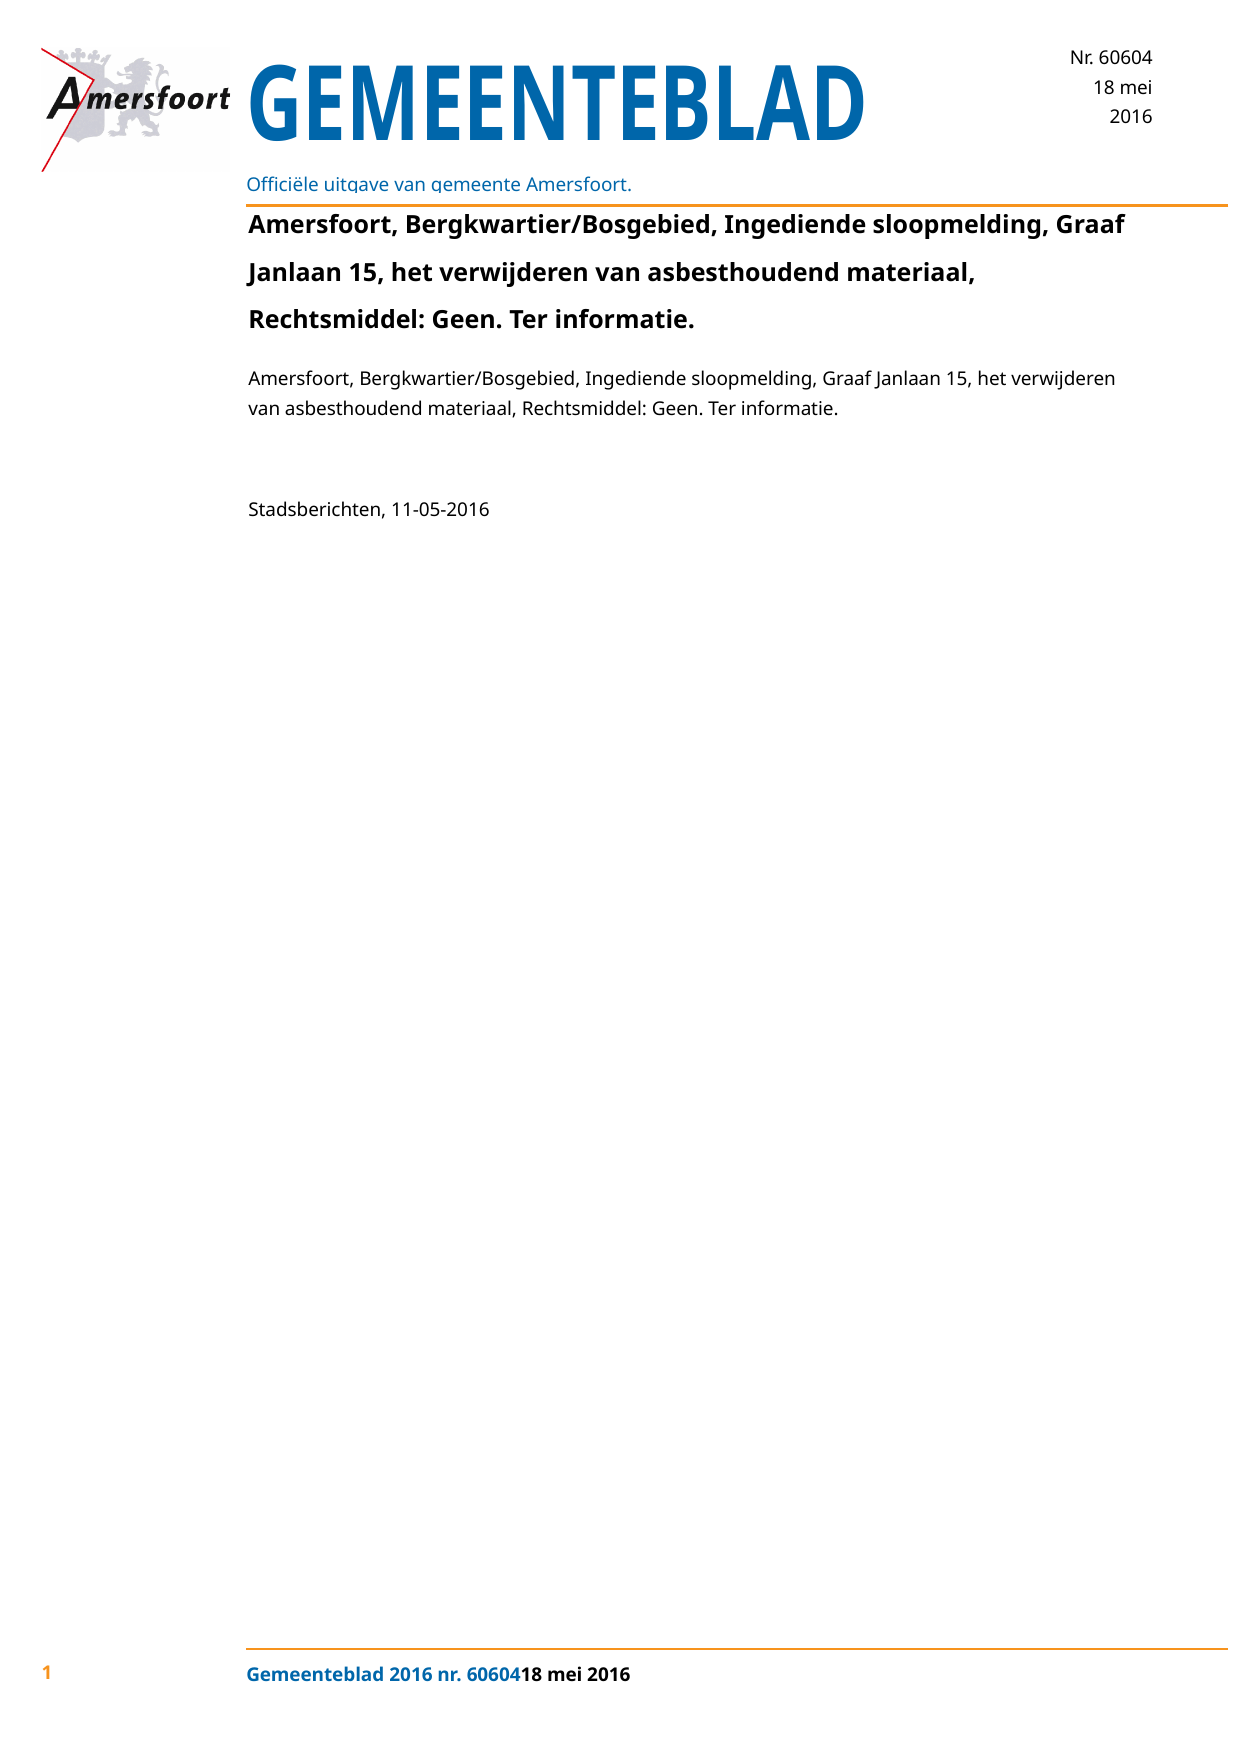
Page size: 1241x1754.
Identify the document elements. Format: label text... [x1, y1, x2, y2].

text Stadsberichten, 11-05-2016 [248, 496, 1152, 522]
picture [41, 47, 231, 172]
text Amersfoort, Bergkwartier/Bosgebied, Ingediende sloopmelding, Graaf Janlaan 15, het verwijderen van asbesthoudend materiaal, Rechtsmiddel: Geen. Ter informatie. [248, 207, 1152, 336]
text Amersfoort, Bergkwartier/Bosgebied, Ingediende sloopmelding, Graaf Janlaan 15, het verwijderen van asbesthoudend materiaal, Rechtsmiddel: Geen. Ter informatie. [248, 366, 1152, 421]
